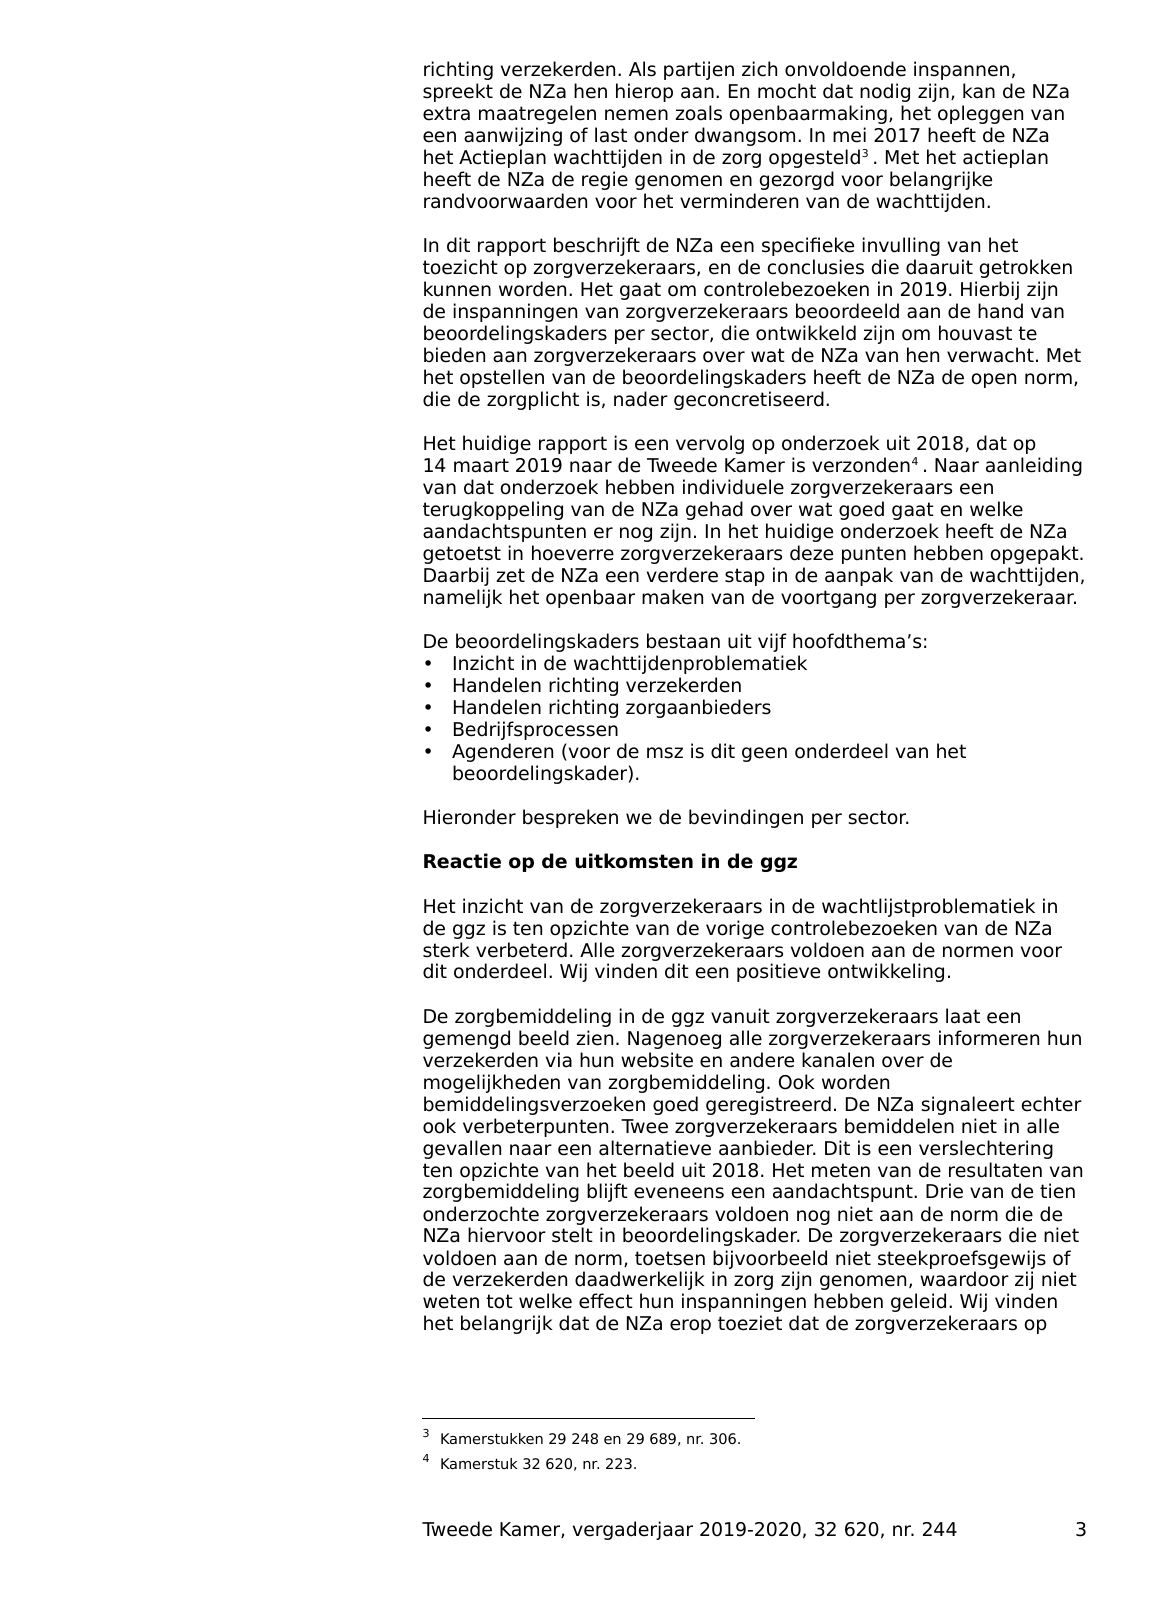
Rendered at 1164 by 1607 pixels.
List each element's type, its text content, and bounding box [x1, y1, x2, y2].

text • Agenderen (voor de msz is dit geen onderdeel van het beoordelingskader). [422, 741, 1087, 785]
text Het inzicht van de zorgverzekeraars in de wachtlijstproblematiek in de ggz is ten opzichte van de vorige controlebezoeken van de NZa sterk verbeterd. Alle zorgverzekeraars voldoen aan de normen voor dit onderdeel. Wij vinden dit een positieve ontwikkeling. [422, 896, 1087, 983]
text Kamerstuk 32 620, nr. 223. [422, 1452, 1087, 1474]
text • Handelen richting verzekerden [422, 675, 1087, 697]
text Hieronder bespreken we de bevindingen per sector. [422, 807, 1087, 829]
subtitle Reactie op de uitkomsten in de ggz [422, 851, 1087, 873]
text • Inzicht in de wachttijdenproblematiek [422, 653, 1087, 675]
text In dit rapport beschrijft de NZa een specifieke invulling van het toezicht op zorgverzekeraars, en de conclusies die daaruit getrokken kunnen worden. Het gaat om controlebezoeken in 2019. Hierbij zijn de inspanningen van zorgverzekeraars beoordeeld aan de hand van beoordelingskaders per sector, die ontwikkeld zijn om houvast te bieden aan zorgverzekeraars over wat de NZa van hen verwacht. Met het opstellen van de beoordelingskaders heeft de NZa de open norm, die de zorgplicht is, nader geconcretiseerd. [422, 235, 1087, 411]
text • Handelen richting zorgaanbieders [422, 697, 1087, 719]
text Kamerstukken 29 248 en 29 689, nr. 306. [422, 1427, 1087, 1449]
text richting verzekerden. Als partijen zich onvoldoende inspannen, spreekt de NZa hen hierop aan. En mocht dat nodig zijn, kan de NZa extra maatregelen nemen zoals openbaarmaking, het opleggen van een aanwijzing of last onder dwangsom. In mei 2017 heeft de NZa het Actieplan wachttijden in de zorg opgesteld. Met het actieplan heeft de NZa de regie genomen en gezorgd voor belangrijke randvoorwaarden voor het verminderen van de wachttijden. [422, 59, 1087, 213]
text • Bedrijfsprocessen [422, 719, 1087, 741]
text Het huidige rapport is een vervolg op onderzoek uit 2018, dat op 14 maart 2019 naar de Tweede Kamer is verzonden. Naar aanleiding van dat onderzoek hebben individuele zorgverzekeraars een terugkoppeling van de NZa gehad over wat goed gaat en welke aandachtspunten er nog zijn. In het huidige onderzoek heeft de NZa getoetst in hoeverre zorgverzekeraars deze punten hebben opgepakt. Daarbij zet de NZa een verdere stap in de aanpak van de wachttijden, namelijk het openbaar maken van de voortgang per zorgverzekeraar. [422, 433, 1087, 609]
text De zorgbemiddeling in de ggz vanuit zorgverzekeraars laat een gemengd beeld zien. Nagenoeg alle zorgverzekeraars informeren hun verzekerden via hun website en andere kanalen over de mogelijkheden van zorgbemiddeling. Ook worden bemiddelingsverzoeken goed geregistreerd. De NZa signaleert echter ook verbeterpunten. Twee zorgverzekeraars bemiddelen niet in alle gevallen naar een alternatieve aanbieder. Dit is een verslechtering ten opzichte van het beeld uit 2018. Het meten van de resultaten van zorgbemiddeling blijft eveneens een aandachtspunt. Drie van de tien onderzochte zorgverzekeraars voldoen nog niet aan de norm die de NZa hiervoor stelt in beoordelingskader. De zorgverzekeraars die niet voldoen aan de norm, toetsen bijvoorbeeld niet steekproefsgewijs of de verzekerden daadwerkelijk in zorg zijn genomen, waardoor zij niet weten tot welke effect hun inspanningen hebben geleid. Wij vinden het belangrijk dat de NZa erop toeziet dat de zorgverzekeraars op [422, 1006, 1087, 1335]
text De beoordelingskaders bestaan uit vijf hoofdthema’s: [422, 631, 1087, 653]
